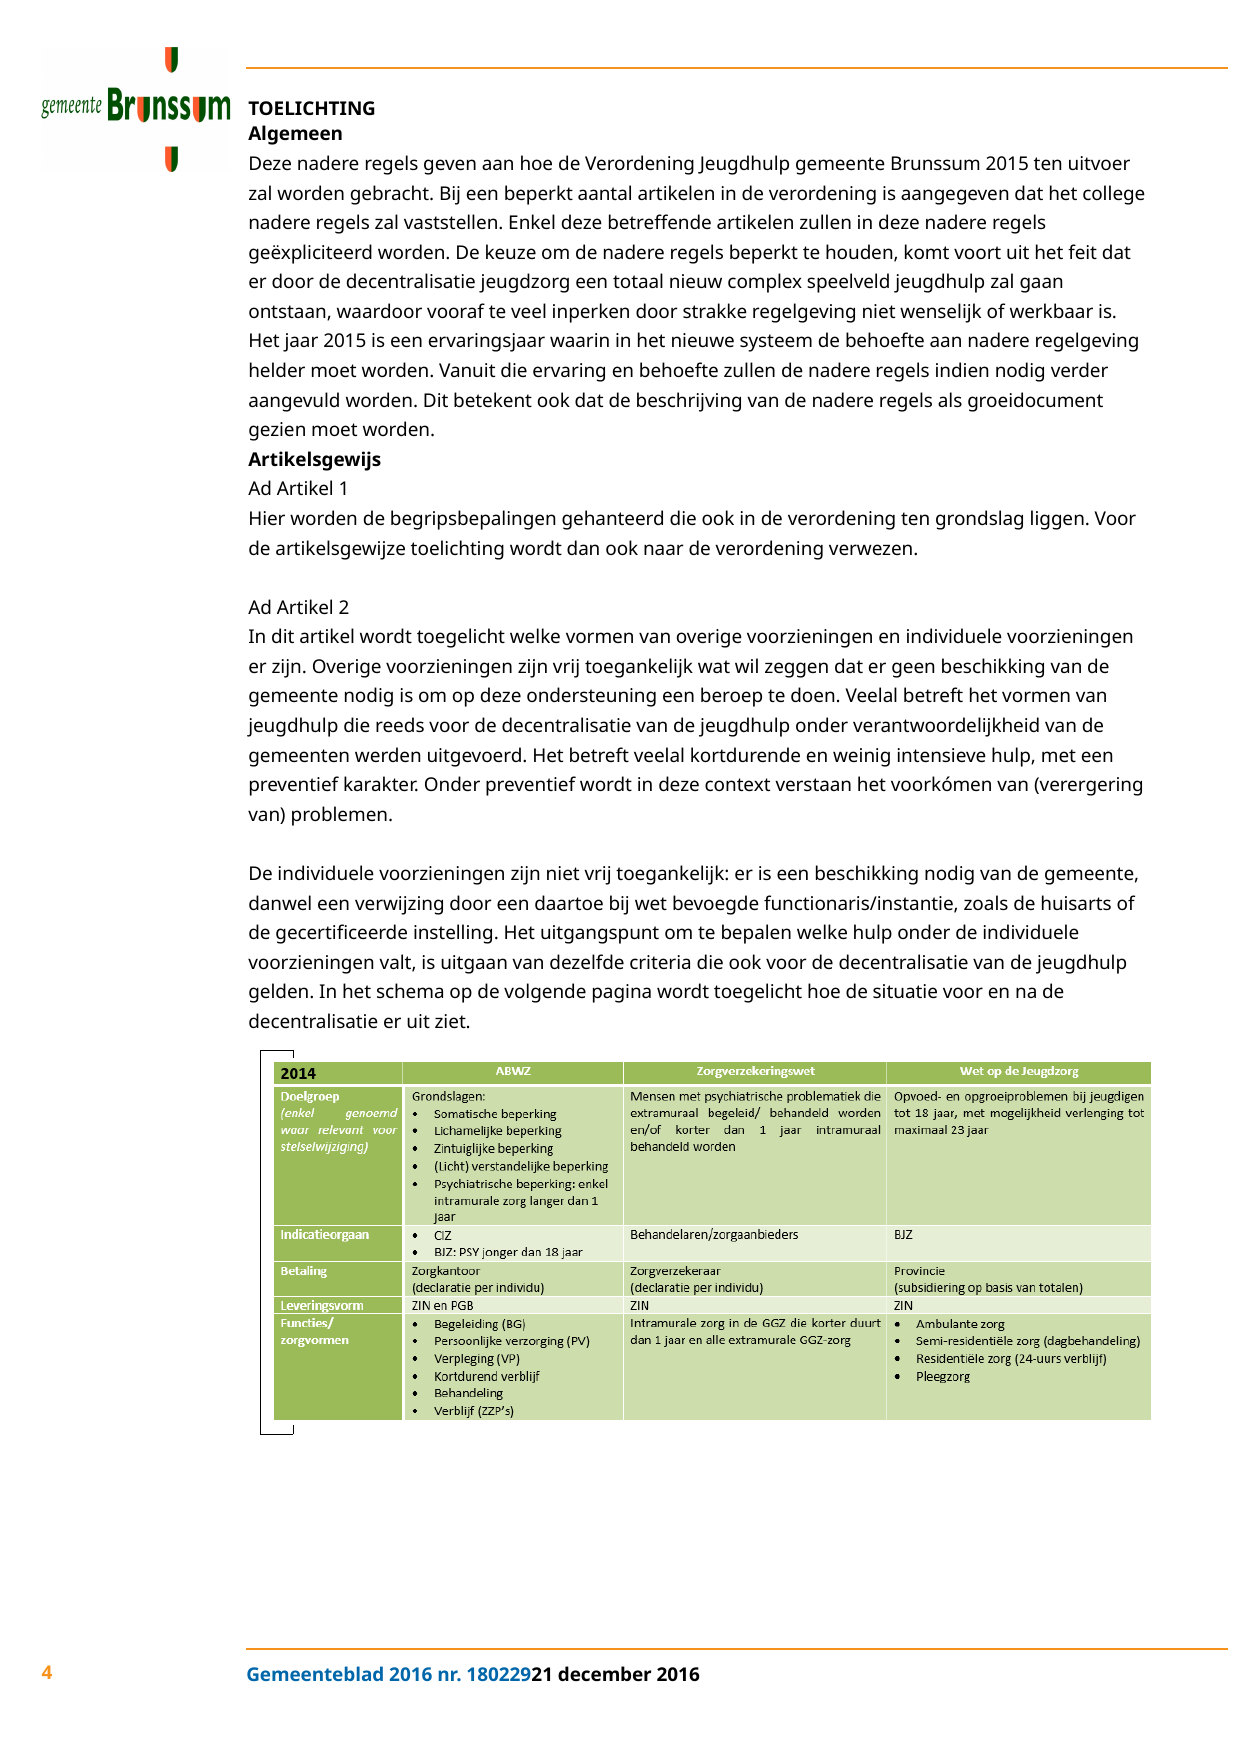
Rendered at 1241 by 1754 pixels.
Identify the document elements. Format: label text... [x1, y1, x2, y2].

text Ad Artikel 2 [248, 594, 1152, 620]
text Artikelsgewijs [248, 446, 1152, 472]
text Hier worden de begripsbepalingen gehanteerd die ook in de verordening ten grondslag liggen. Voor de artikelsgewijze toelichting wordt dan ook naar de verordening verwezen. [248, 505, 1152, 561]
picture [268, 1058, 1155, 1425]
text De individuele voorzieningen zijn niet vrij toegankelijk: er is een beschikking nodig van de gemeente, danwel een verwijzing door een daartoe bij wet bevoegde functionaris/instantie, zoals de huisarts of de gecertificeerde instelling. Het uitgangspunt om te bepalen welke hulp onder de individuele voorzieningen valt, is uitgaan van dezelfde criteria die ook voor de decentralisatie van de jeugdhulp gelden. In het schema op de volgende pagina wordt toegelicht hoe de situatie voor en na de decentralisatie er uit ziet. [248, 860, 1152, 1034]
picture [41, 47, 231, 172]
text Het jaar 2015 is een ervaringsjaar waarin in het nieuwe systeem de behoefte aan nadere regelgeving helder moet worden. Vanuit die ervaring en behoefte zullen de nadere regels indien nodig verder aangevuld worden. Dit betekent ook dat de beschrijving van de nadere regels als groeidocument gezien moet worden. [248, 328, 1152, 442]
text In dit artikel wordt toegelicht welke vormen van overige voorzieningen en individuele voorzieningen er zijn. Overige voorzieningen zijn vrij toegankelijk wat wil zeggen dat er geen beschikking van de gemeente nodig is om op deze ondersteuning een beroep te doen. Veelal betreft het vormen van jeugdhulp die reeds voor de decentralisatie van de jeugdhulp onder verantwoordelijkheid van de gemeenten werden uitgevoerd. Het betreft veelal kortdurende en weinig intensieve hulp, met een preventief karakter. Onder preventief wordt in deze context verstaan het voorkómen van (verergering van) problemen. [248, 623, 1152, 827]
text Deze nadere regels geven aan hoe de Verordening Jeugdhulp gemeente Brunssum 2015 ten uitvoer zal worden gebracht. Bij een beperkt aantal artikelen in de verordening is aangegeven dat het college nadere regels zal vaststellen. Enkel deze betreffende artikelen zullen in deze nadere regels geëxpliciteerd worden. De keuze om de nadere regels beperkt te houden, komt voort uit het feit dat er door de decentralisatie jeugdzorg een totaal nieuw complex speelveld jeugdhulp zal gaan ontstaan, waardoor vooraf te veel inperken door strakke regelgeving niet wenselijk of werkbaar is. [248, 150, 1152, 324]
text Algemeen [248, 121, 1152, 146]
text Ad Artikel 1 [248, 476, 1152, 501]
text TOELICHTING [248, 95, 1152, 121]
